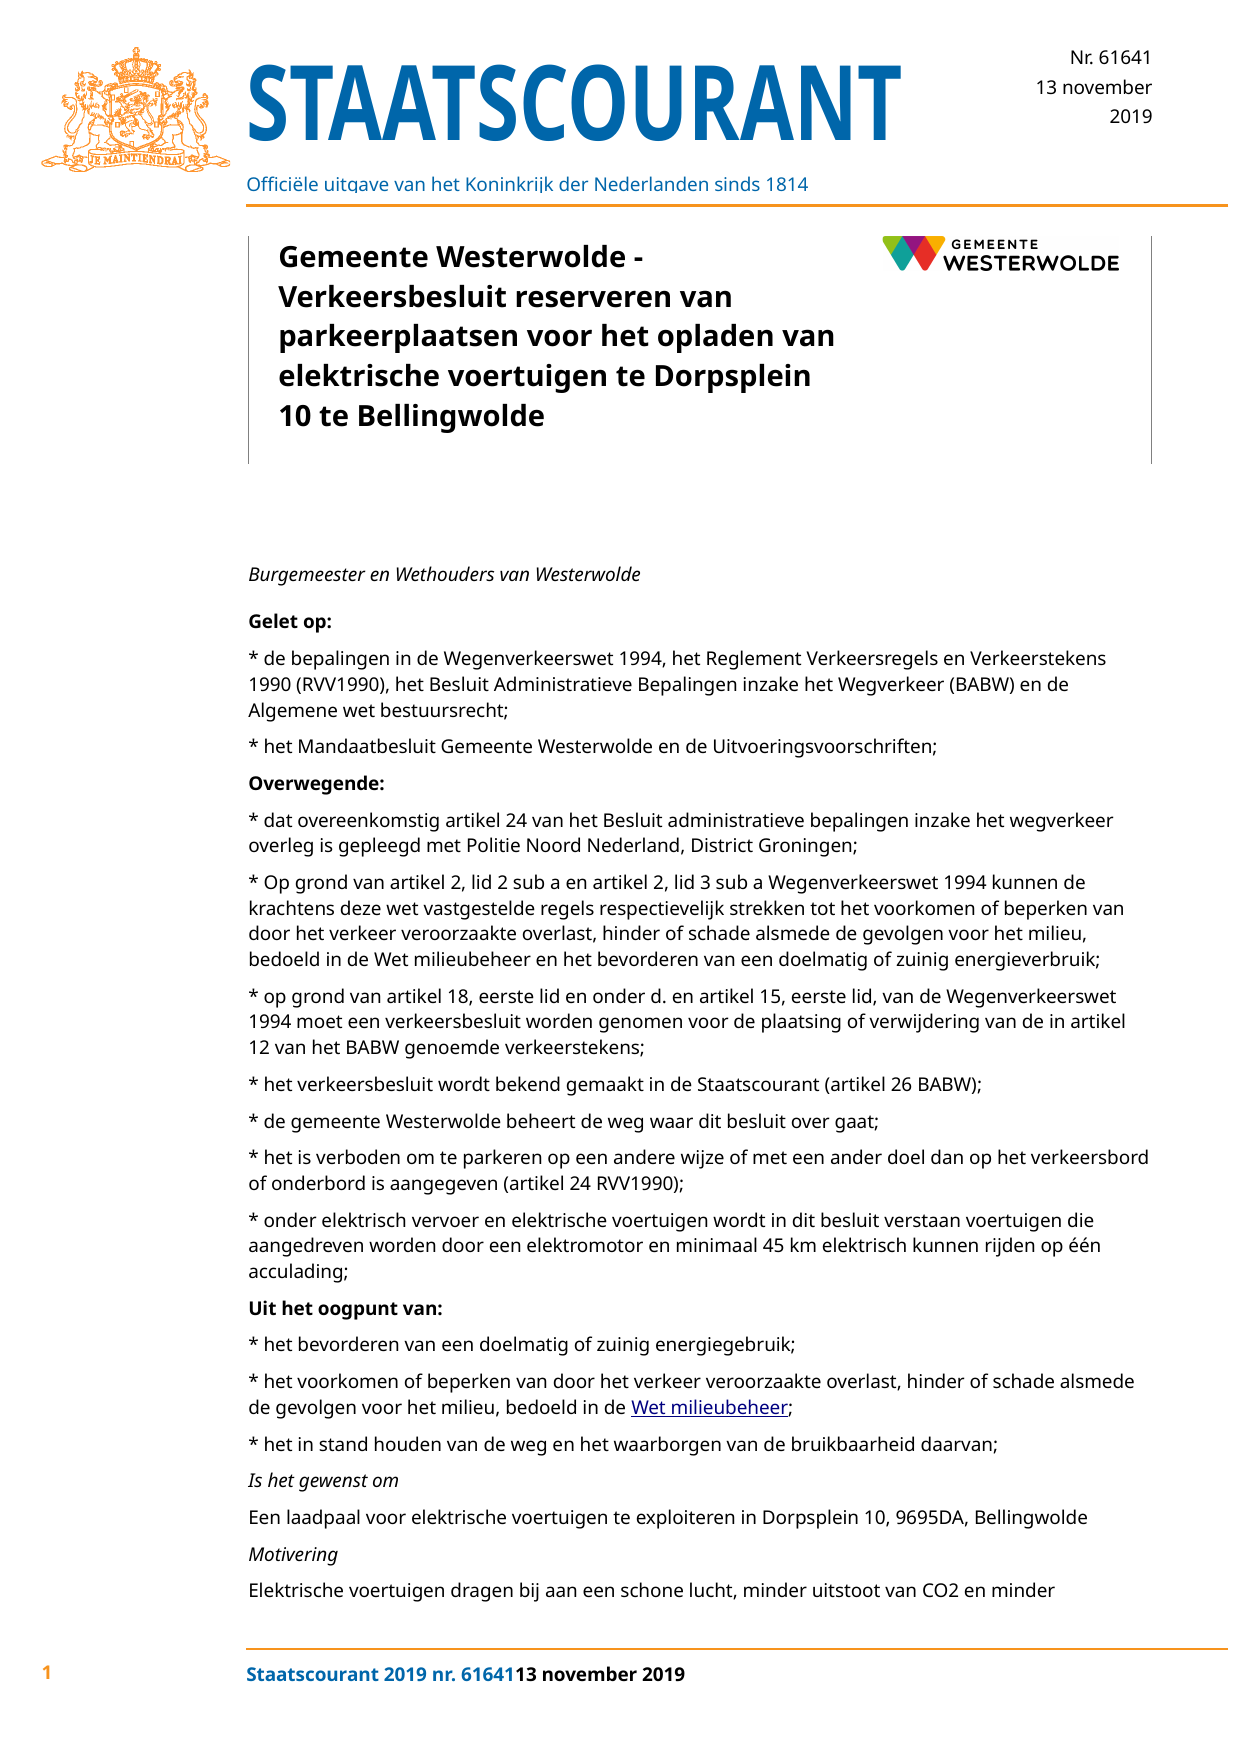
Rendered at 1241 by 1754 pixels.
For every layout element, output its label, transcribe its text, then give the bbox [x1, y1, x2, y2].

text Gelet op: [248, 609, 1152, 634]
text * het in stand houden van de weg en het waarborgen van de bruikbaarheid daarvan; [248, 1431, 1152, 1456]
table_header [850, 236, 1151, 464]
text * het voorkomen of beperken van door het verkeer veroorzaakte overlast, hinder of schade alsmede de gevolgen voor het milieu, bedoeld in de Wet milieubeheer; [248, 1368, 1152, 1420]
text * het Mandaatbesluit Gemeente Westerwolde en de Uitvoeringsvoorschriften; [248, 733, 1152, 759]
picture [882, 236, 1119, 271]
text Elektrische voertuigen dragen bij aan een schone lucht, minder uitstoot van CO2 en minder [248, 1577, 1152, 1603]
text * op grond van artikel 18, eerste lid en onder d. en artikel 15, eerste lid, van de Wegenverkeerswet 1994 moet een verkeersbesluit worden genomen voor de plaatsing of verwijdering van de in artikel 12 van het BABW genoemde verkeerstekens; [248, 983, 1152, 1060]
text Een laadpaal voor elektrische voertuigen te exploiteren in Dorpsplein 10, 9695DA, Bellingwolde [248, 1504, 1152, 1530]
text * Op grond van artikel 2, lid 2 sub a en artikel 2, lid 3 sub a Wegenverkeerswet 1994 kunnen de krachtens deze wet vastgestelde regels respectievelijk strekken tot het voorkomen of beperken van door het verkeer veroorzaakte overlast, hinder of schade alsmede de gevolgen voor het milieu, bedoeld in de Wet milieubeheer en het bevorderen van een doelmatig of zuinig energieverbruik; [248, 869, 1152, 972]
text * het is verboden om te parkeren op een andere wijze of met een ander doel dan op het verkeersbord of onderbord is aangegeven (artikel 24 RVV1990); [248, 1144, 1152, 1196]
text * het verkeersbesluit wordt bekend gemaakt in de Staatscourant (artikel 26 BABW); [248, 1071, 1152, 1097]
text * de gemeente Westerwolde beheert de weg waar dit besluit over gaat; [248, 1108, 1152, 1133]
text * het bevorderen van een doelmatig of zuinig energiegebruik; [248, 1332, 1152, 1357]
table_header Gemeente Westerwolde - Verkeersbesluit reserveren van parkeerplaatsen voor het opladen van elektrische voertuigen te Dorpsplein 10 te Bellingwolde [249, 236, 850, 464]
picture [41, 47, 231, 172]
text Burgemeester en Wethouders van Westerwolde [248, 561, 1152, 587]
text Is het gewenst om [248, 1467, 1152, 1493]
text Overwegende: [248, 770, 1152, 796]
text * dat overeenkomstig artikel 24 van het Besluit administratieve bepalingen inzake het wegverkeer overleg is gepleegd met Politie Noord Nederland, District Groningen; [248, 807, 1152, 858]
text Motivering [248, 1541, 1152, 1566]
text Uit het oogpunt van: [248, 1295, 1152, 1321]
text * de bepalingen in de Wegenverkeerswet 1994, het Reglement Verkeersregels en Verkeerstekens 1990 (RVV1990), het Besluit Administratieve Bepalingen inzake het Wegverkeer (BABW) en de Algemene wet bestuursrecht; [248, 645, 1152, 722]
text * onder elektrisch vervoer en elektrische voertuigen wordt in dit besluit verstaan voertuigen die aangedreven worden door een elektromotor en minimaal 45 km elektrisch kunnen rijden op één acculading; [248, 1207, 1152, 1284]
